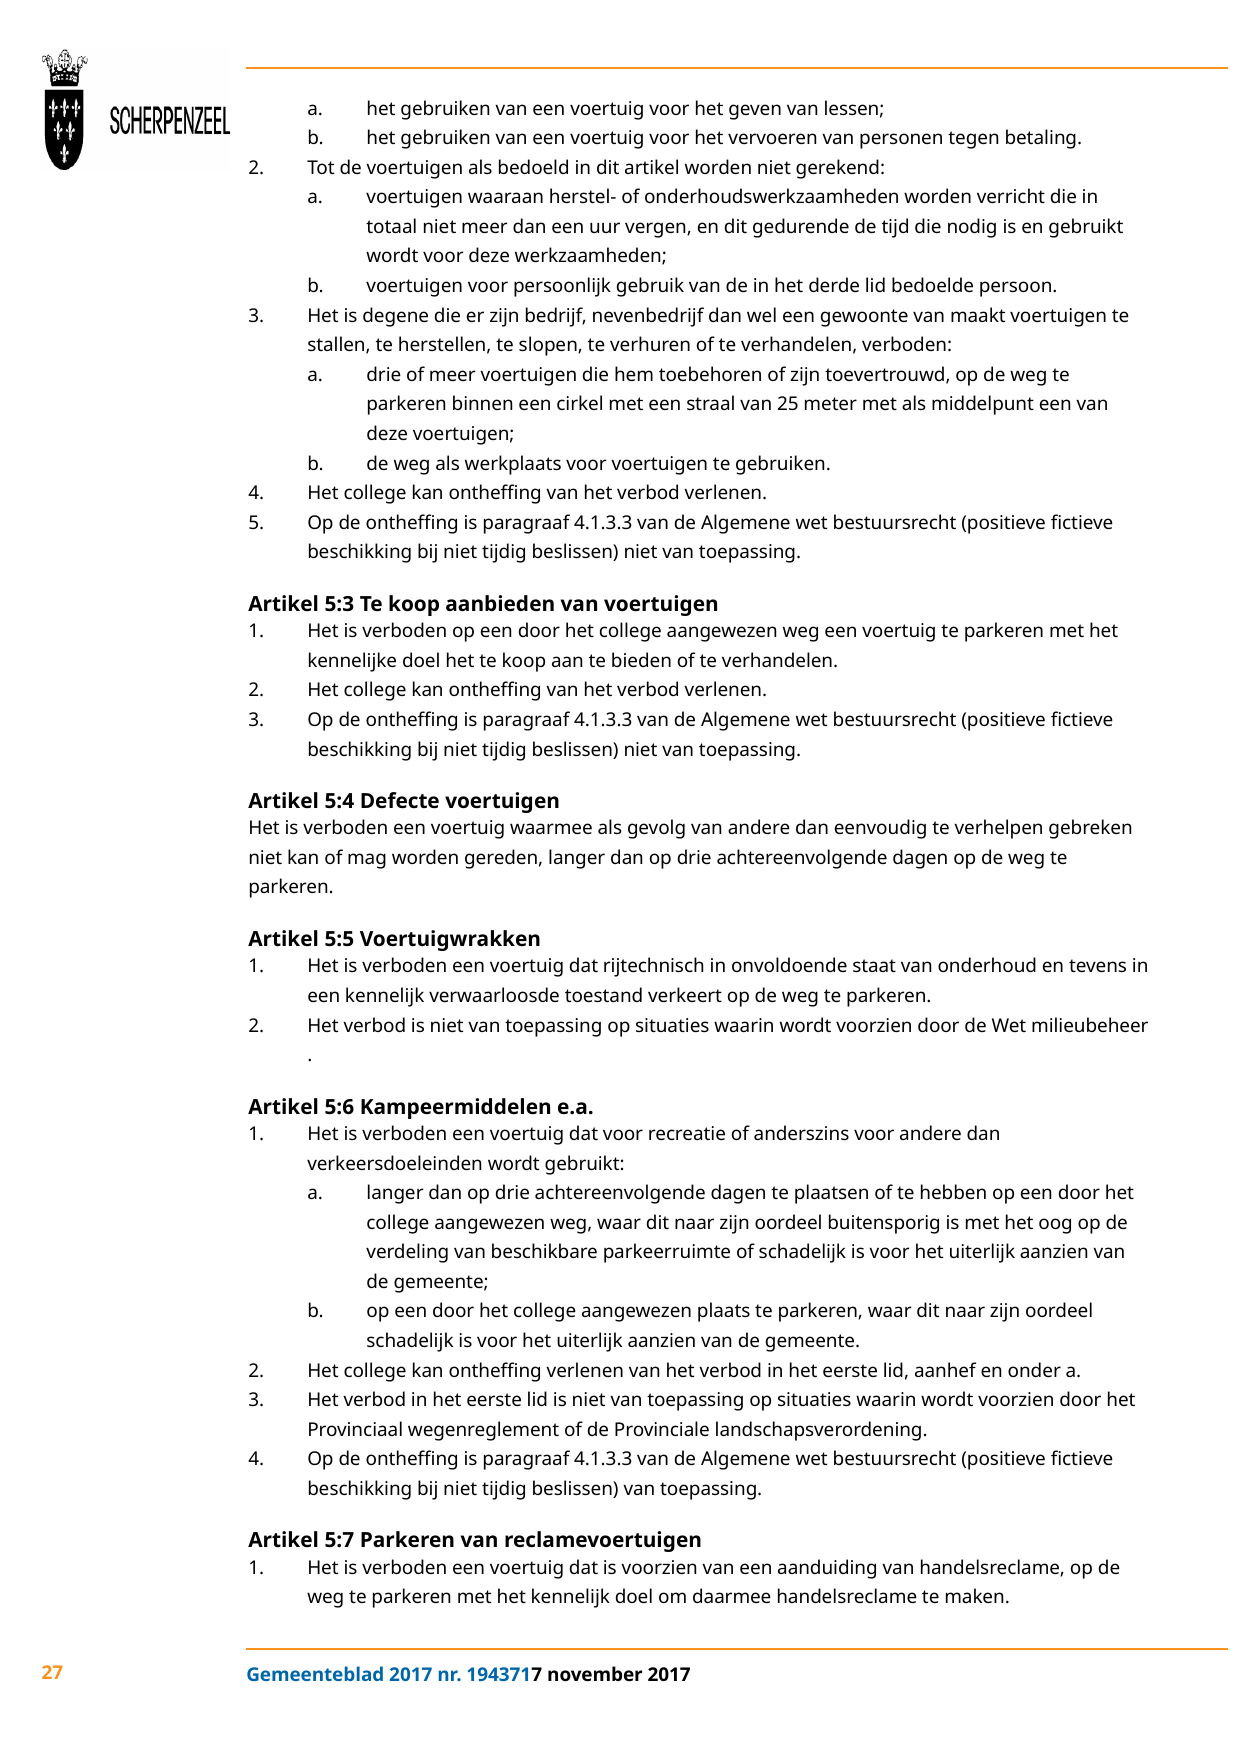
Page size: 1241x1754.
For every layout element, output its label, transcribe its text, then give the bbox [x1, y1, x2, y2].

list de weg als werkplaats voor voertuigen te gebruiken. [307, 450, 1152, 476]
list Het is degene die er zijn bedrijf, nevenbedrijf dan wel een gewoonte van maakt voertuigen te stallen, te herstellen, te slopen, te verhuren of te verhandelen, verboden: [248, 302, 1152, 357]
list Op de ontheffing is paragraaf 4.1.3.3 van de Algemene wet bestuursrecht (positieve fictieve beschikking bij niet tijdig beslissen) van toepassing. [248, 1446, 1152, 1501]
picture [41, 47, 231, 172]
list Het college kan ontheffing van het verbod verlenen. [248, 677, 1152, 702]
list Het verbod in het eerste lid is niet van toepassing op situaties waarin wordt voorzien door het Provinciaal wegenreglement of de Provinciale landschapsverordening. [248, 1386, 1152, 1442]
text Artikel 5:6 Kampeermiddelen e.a. [248, 1092, 1152, 1120]
list Tot de voertuigen als bedoeld in dit artikel worden niet gerekend: [248, 154, 1152, 180]
list Het is verboden op een door het college aangewezen weg een voertuig te parkeren met het kennelijke doel het te koop aan te bieden of te verhandelen. [248, 617, 1152, 673]
list Het college kan ontheffing verlenen van het verbod in het eerste lid, aanhef en onder a. [248, 1357, 1152, 1383]
list Het college kan ontheffing van het verbod verlenen. [248, 479, 1152, 505]
list Op de ontheffing is paragraaf 4.1.3.3 van de Algemene wet bestuursrecht (positieve fictieve beschikking bij niet tijdig beslissen) niet van toepassing. [248, 706, 1152, 761]
list Het is verboden een voertuig dat voor recreatie of anderszins voor andere dan verkeersdoeleinden wordt gebruikt: [248, 1120, 1152, 1176]
text Het is verboden een voertuig waarmee als gevolg van andere dan eenvoudig te verhelpen gebreken niet kan of mag worden gereden, langer dan op drie achtereenvolgende dagen op de weg te parkeren. [248, 814, 1152, 899]
list Het is verboden een voertuig dat rijtechnisch in onvoldoende staat van onderhoud en tevens in een kennelijk verwaarloosde toestand verkeert op de weg te parkeren. [248, 953, 1152, 1008]
list Op de ontheffing is paragraaf 4.1.3.3 van de Algemene wet bestuursrecht (positieve fictieve beschikking bij niet tijdig beslissen) niet van toepassing. [248, 509, 1152, 564]
list voertuigen waaraan herstel- of onderhoudswerkzaamheden worden verricht die in totaal niet meer dan een uur vergen, en dit gedurende de tijd die nodig is en gebruikt wordt voor deze werkzaamheden; [307, 183, 1152, 268]
text Artikel 5:4 Defecte voertuigen [248, 786, 1152, 814]
list het gebruiken van een voertuig voor het vervoeren van personen tegen betaling. [307, 124, 1152, 150]
list voertuigen voor persoonlijk gebruik van de in het derde lid bedoelde persoon. [307, 272, 1152, 298]
text Artikel 5:3 Te koop aanbieden van voertuigen [248, 589, 1152, 617]
list Het is verboden een voertuig dat is voorzien van een aanduiding van handelsreclame, op de weg te parkeren met het kennelijk doel om daarmee handelsreclame te maken. [248, 1554, 1152, 1609]
list langer dan op drie achtereenvolgende dagen te plaatsen of te hebben op een door het college aangewezen weg, waar dit naar zijn oordeel buitensporig is met het oog op de verdeling van beschikbare parkeerruimte of schadelijk is voor het uiterlijk aanzien van de gemeente; [307, 1179, 1152, 1294]
list drie of meer voertuigen die hem toebehoren of zijn toevertrouwd, op de weg te parkeren binnen een cirkel met een straal van 25 meter met als middelpunt een van deze voertuigen; [307, 361, 1152, 446]
list het gebruiken van een voertuig voor het geven van lessen; [307, 95, 1152, 121]
list op een door het college aangewezen plaats te parkeren, waar dit naar zijn oordeel schadelijk is voor het uiterlijk aanzien van de gemeente. [307, 1298, 1152, 1353]
list Het verbod is niet van toepassing op situaties waarin wordt voorzien door de Wet milieubeheer . [248, 1012, 1152, 1067]
text Artikel 5:7 Parkeren van reclamevoertuigen [248, 1526, 1152, 1554]
text Artikel 5:5 Voertuigwrakken [248, 924, 1152, 953]
